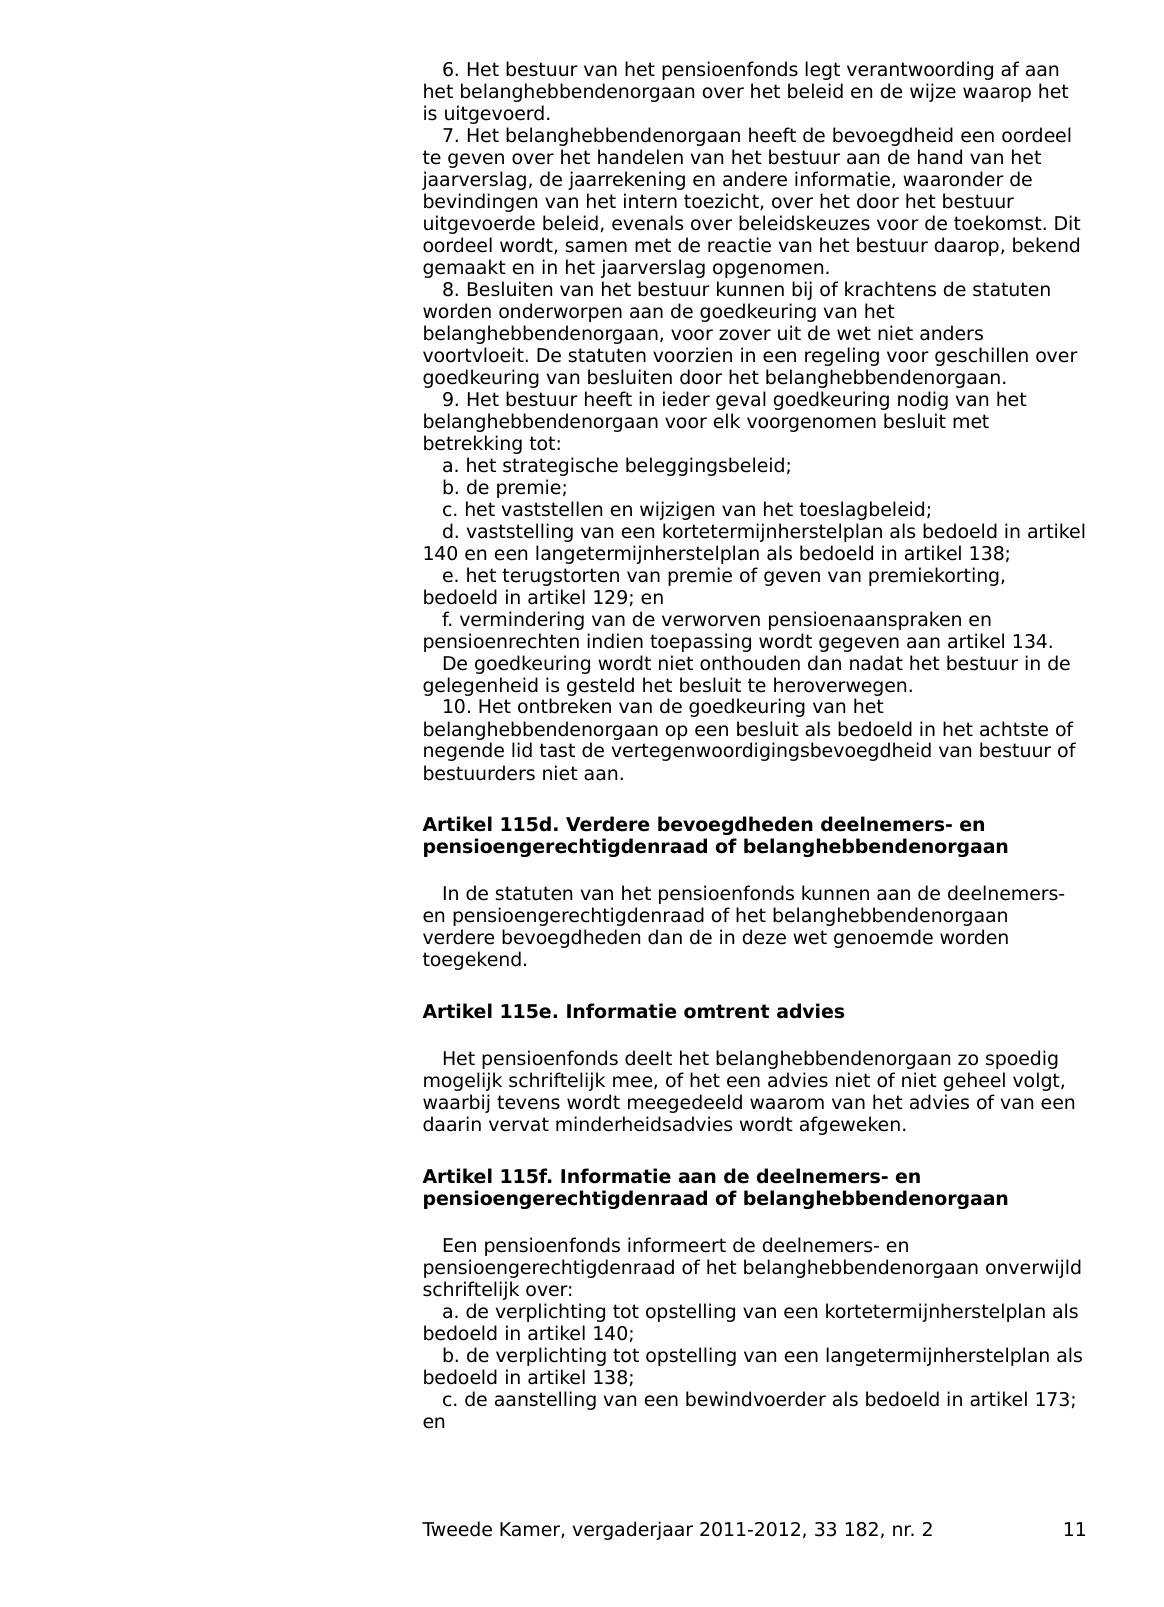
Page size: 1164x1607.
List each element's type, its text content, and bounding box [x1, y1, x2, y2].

text In de statuten van het pensioenfonds kunnen aan de deelnemers- en pensioengerechtigdenraad of het belanghebbendenorgaan verdere bevoegdheden dan de in deze wet genoemde worden toegekend. [422, 883, 1087, 971]
text De goedkeuring wordt niet onthouden dan nadat het bestuur in de gelegenheid is gesteld het besluit te heroverwegen. [422, 652, 1087, 696]
text Een pensioenfonds informeert de deelnemers- en pensioengerechtigdenraad of het belanghebbendenorgaan onverwijld schriftelijk over: [422, 1235, 1087, 1301]
text b. de premie; [422, 477, 1087, 499]
text 7. Het belanghebbendenorgaan heeft de bevoegdheid een oordeel te geven over het handelen van het bestuur aan de hand van het jaarverslag, de jaarrekening en andere informatie, waaronder de bevindingen van het intern toezicht, over het door het bestuur uitgevoerde beleid, evenals over beleidskeuzes voor de toekomst. Dit oordeel wordt, samen met de reactie van het bestuur daarop, bekend gemaakt en in het jaarverslag opgenomen. [422, 125, 1087, 279]
subtitle Artikel 115f. Informatie aan de deelnemers- en pensioengerechtigdenraad of belanghebbendenorgaan [422, 1166, 1087, 1210]
text d. vaststelling van een kortetermijnherstelplan als bedoeld in artikel 140 en een langetermijnherstelplan als bedoeld in artikel 138; [422, 521, 1087, 564]
text Het pensioenfonds deelt het belanghebbendenorgaan zo spoedig mogelijk schriftelijk mee, of het een advies niet of niet geheel volgt, waarbij tevens wordt meegedeeld waarom van het advies of van een daarin vervat minderheidsadvies wordt afgeweken. [422, 1048, 1087, 1136]
text c. de aanstelling van een bewindvoerder als bedoeld in artikel 173; en [422, 1389, 1087, 1433]
subtitle Artikel 115d. Verdere bevoegdheden deelnemers- en pensioengerechtigdenraad of belanghebbendenorgaan [422, 814, 1087, 858]
text 10. Het ontbreken van de goedkeuring van het belanghebbendenorgaan op een besluit als bedoeld in het achtste of negende lid tast de vertegenwoordigingsbevoegdheid van bestuur of bestuurders niet aan. [422, 696, 1087, 784]
text 9. Het bestuur heeft in ieder geval goedkeuring nodig van het belanghebbendenorgaan voor elk voorgenomen besluit met betrekking tot: [422, 389, 1087, 455]
text 8. Besluiten van het bestuur kunnen bij of krachtens de statuten worden onderworpen aan de goedkeuring van het belanghebbendenorgaan, voor zover uit de wet niet anders voortvloeit. De statuten voorzien in een regeling voor geschillen over goedkeuring van besluiten door het belanghebbendenorgaan. [422, 279, 1087, 389]
text b. de verplichting tot opstelling van een langetermijnherstelplan als bedoeld in artikel 138; [422, 1345, 1087, 1389]
text a. de verplichting tot opstelling van een kortetermijnherstelplan als bedoeld in artikel 140; [422, 1301, 1087, 1345]
text c. het vaststellen en wijzigen van het toeslagbeleid; [422, 499, 1087, 521]
text e. het terugstorten van premie of geven van premiekorting, bedoeld in artikel 129; en [422, 564, 1087, 608]
subtitle Artikel 115e. Informatie omtrent advies [422, 1001, 1087, 1023]
text a. het strategische beleggingsbeleid; [422, 455, 1087, 477]
text 6. Het bestuur van het pensioenfonds legt verantwoording af aan het belanghebbendenorgaan over het beleid en de wijze waarop het is uitgevoerd. [422, 59, 1087, 125]
text f. vermindering van de verworven pensioenaanspraken en pensioenrechten indien toepassing wordt gegeven aan artikel 134. [422, 608, 1087, 652]
